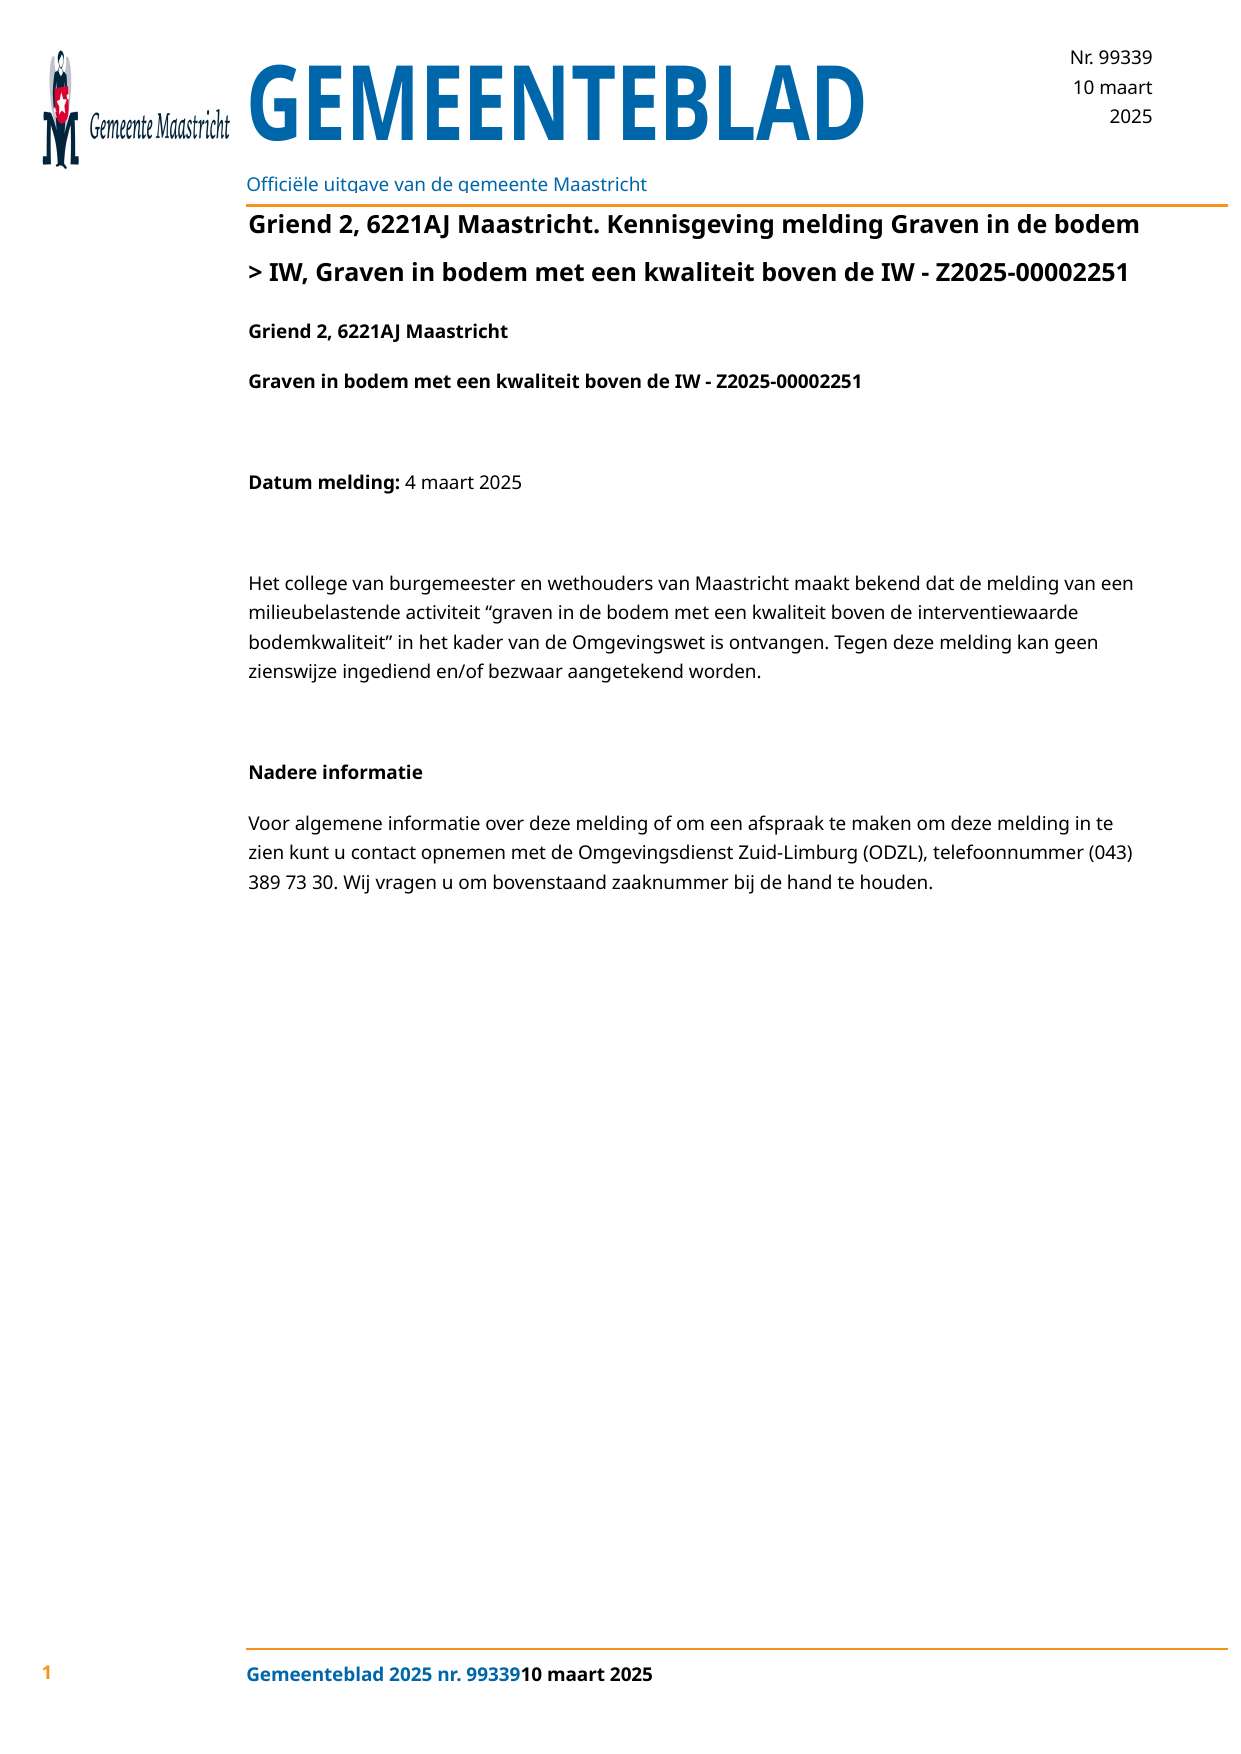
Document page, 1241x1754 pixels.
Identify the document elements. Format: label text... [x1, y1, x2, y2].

text Het college van burgemeester en wethouders van Maastricht maakt bekend dat de melding van een milieubelastende activiteit “graven in de bodem met een kwaliteit boven de interventiewaarde bodemkwaliteit” in het kader van de Omgevingswet is ontvangen. Tegen deze melding kan geen zienswijze ingediend en/of bezwaar aangetekend worden. [248, 570, 1152, 684]
text Graven in bodem met een kwaliteit boven de IW - Z2025-00002251 [248, 368, 1152, 394]
text Datum melding: 4 maart 2025 [248, 469, 1152, 495]
text Voor algemene informatie over deze melding of om een afspraak te maken om deze melding in te zien kunt u contact opnemen met de Omgevingsdienst Zuid-Limburg (ODZL), telefoonnummer (043) 389 73 30. Wij vragen u om bovenstaand zaaknummer bij de hand te houden. [248, 810, 1152, 895]
text Griend 2, 6221AJ Maastricht. Kennisgeving melding Graven in de bodem > IW, Graven in bodem met een kwaliteit boven de IW - Z2025-00002251 [248, 207, 1152, 288]
text Nadere informatie [248, 759, 1152, 785]
picture [41, 47, 231, 172]
text Griend 2, 6221AJ Maastricht [248, 318, 1152, 344]
